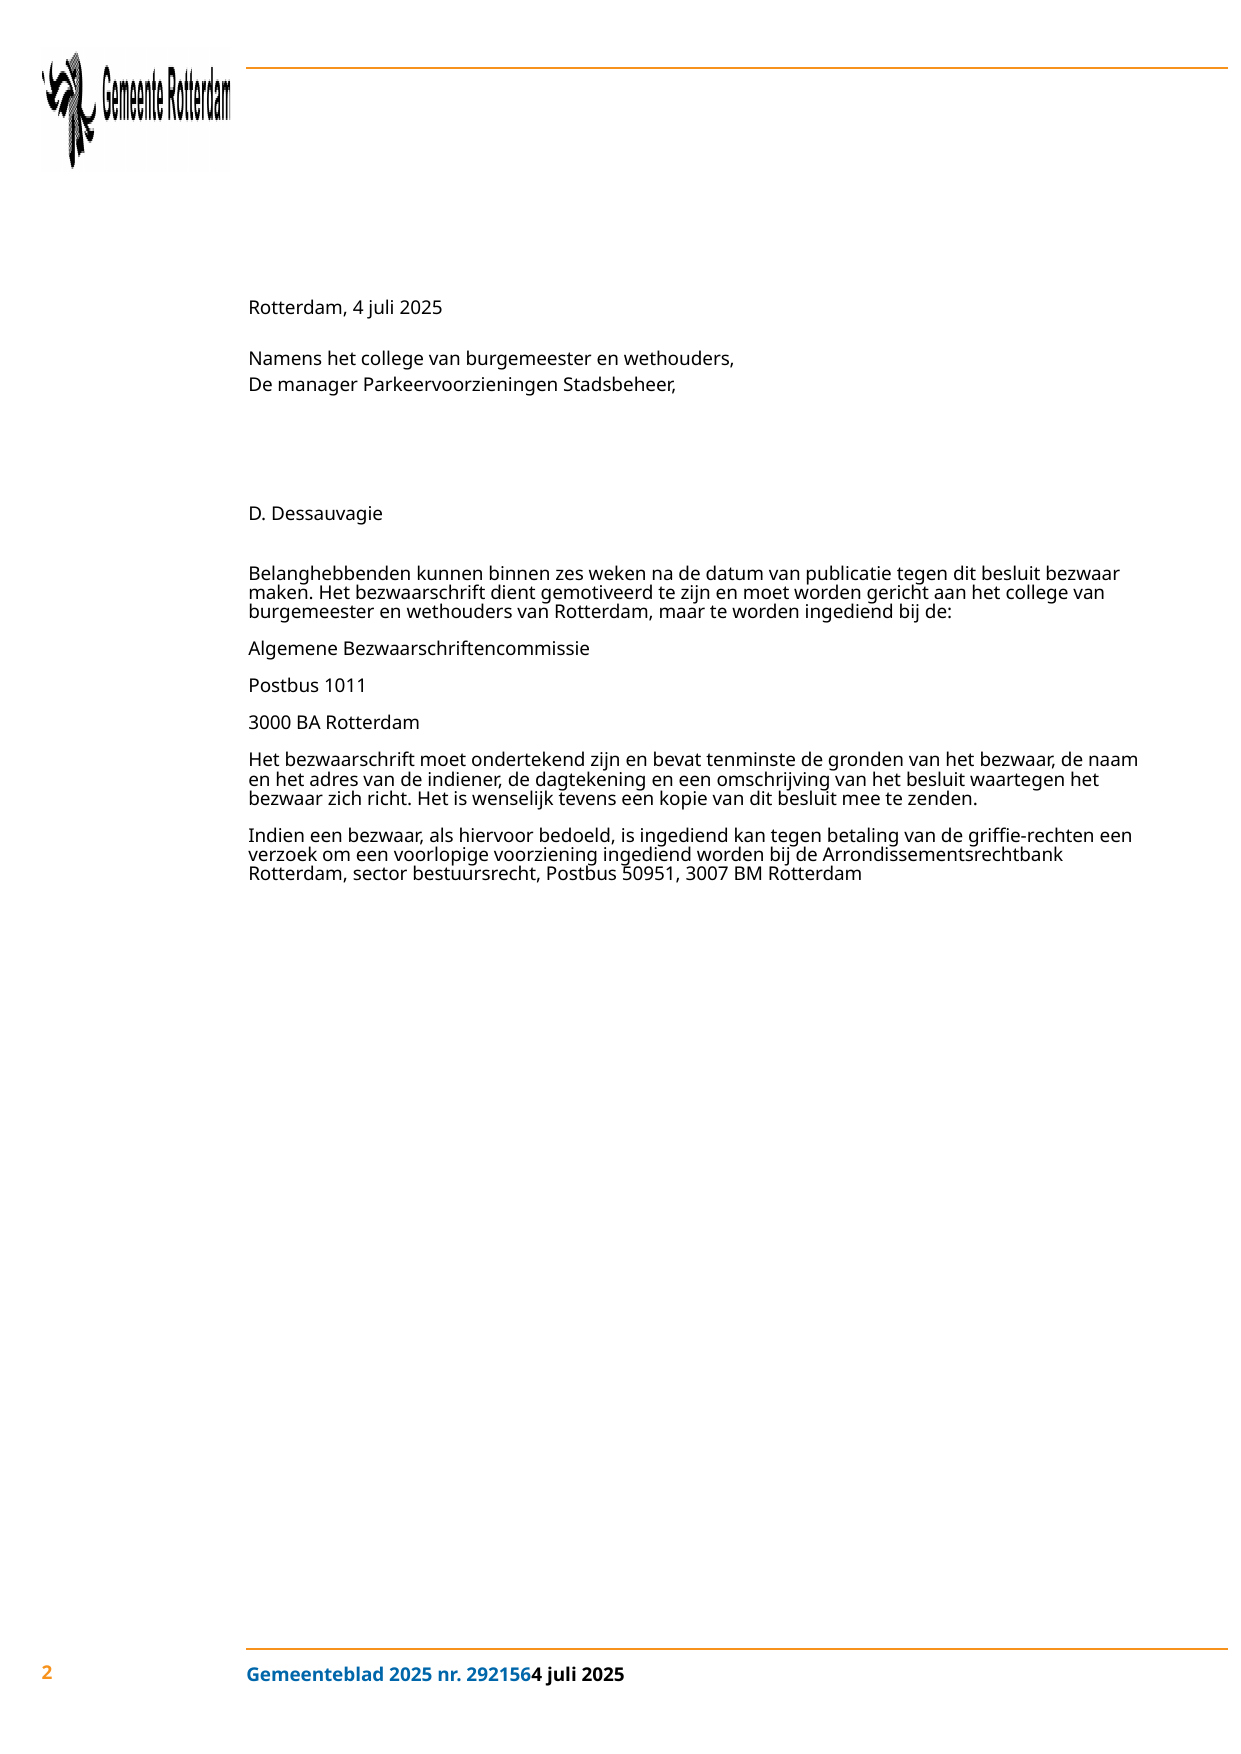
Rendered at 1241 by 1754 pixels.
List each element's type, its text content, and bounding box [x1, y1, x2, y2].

text Belanghebbenden kunnen binnen zes weken na de datum van publicatie tegen dit besluit bezwaar maken. Het bezwaarschrift dient gemotiveerd te zijn en moet worden gericht aan het college van burgemeester en wethouders van Rotterdam, maar te worden ingediend bij de: [248, 565, 1152, 623]
text D. Dessauvagie [248, 500, 1152, 525]
text Postbus 1011 [248, 677, 1152, 697]
text Het bezwaarschrift moet ondertekend zijn en bevat tenminste de gronden van het bezwaar, de naam en het adres van de indiener, de dagtekening en een omschrijving van het besluit waartegen het bezwaar zich richt. Het is wenselijk tevens een kopie van dit besluit mee te zenden. [248, 751, 1152, 809]
text De manager Parkeervoorzieningen Stadsbeheer, [248, 371, 1152, 397]
text 3000 BA Rotterdam [248, 714, 1152, 733]
text Rotterdam, 4 juli 2025 [248, 294, 1152, 319]
text Algemene Bezwaarschriftencommissie [248, 640, 1152, 659]
text Namens het college van burgemeester en wethouders, [248, 345, 1152, 371]
text Indien een bezwaar, als hiervoor bedoeld, is ingediend kan tegen betaling van de griffie-rechten een verzoek om een voorlopige voorziening ingediend worden bij de Arrondissementsrechtbank Rotterdam, sector bestuursrecht, Postbus 50951, 3007 BM Rotterdam [248, 827, 1152, 884]
picture [41, 47, 231, 172]
